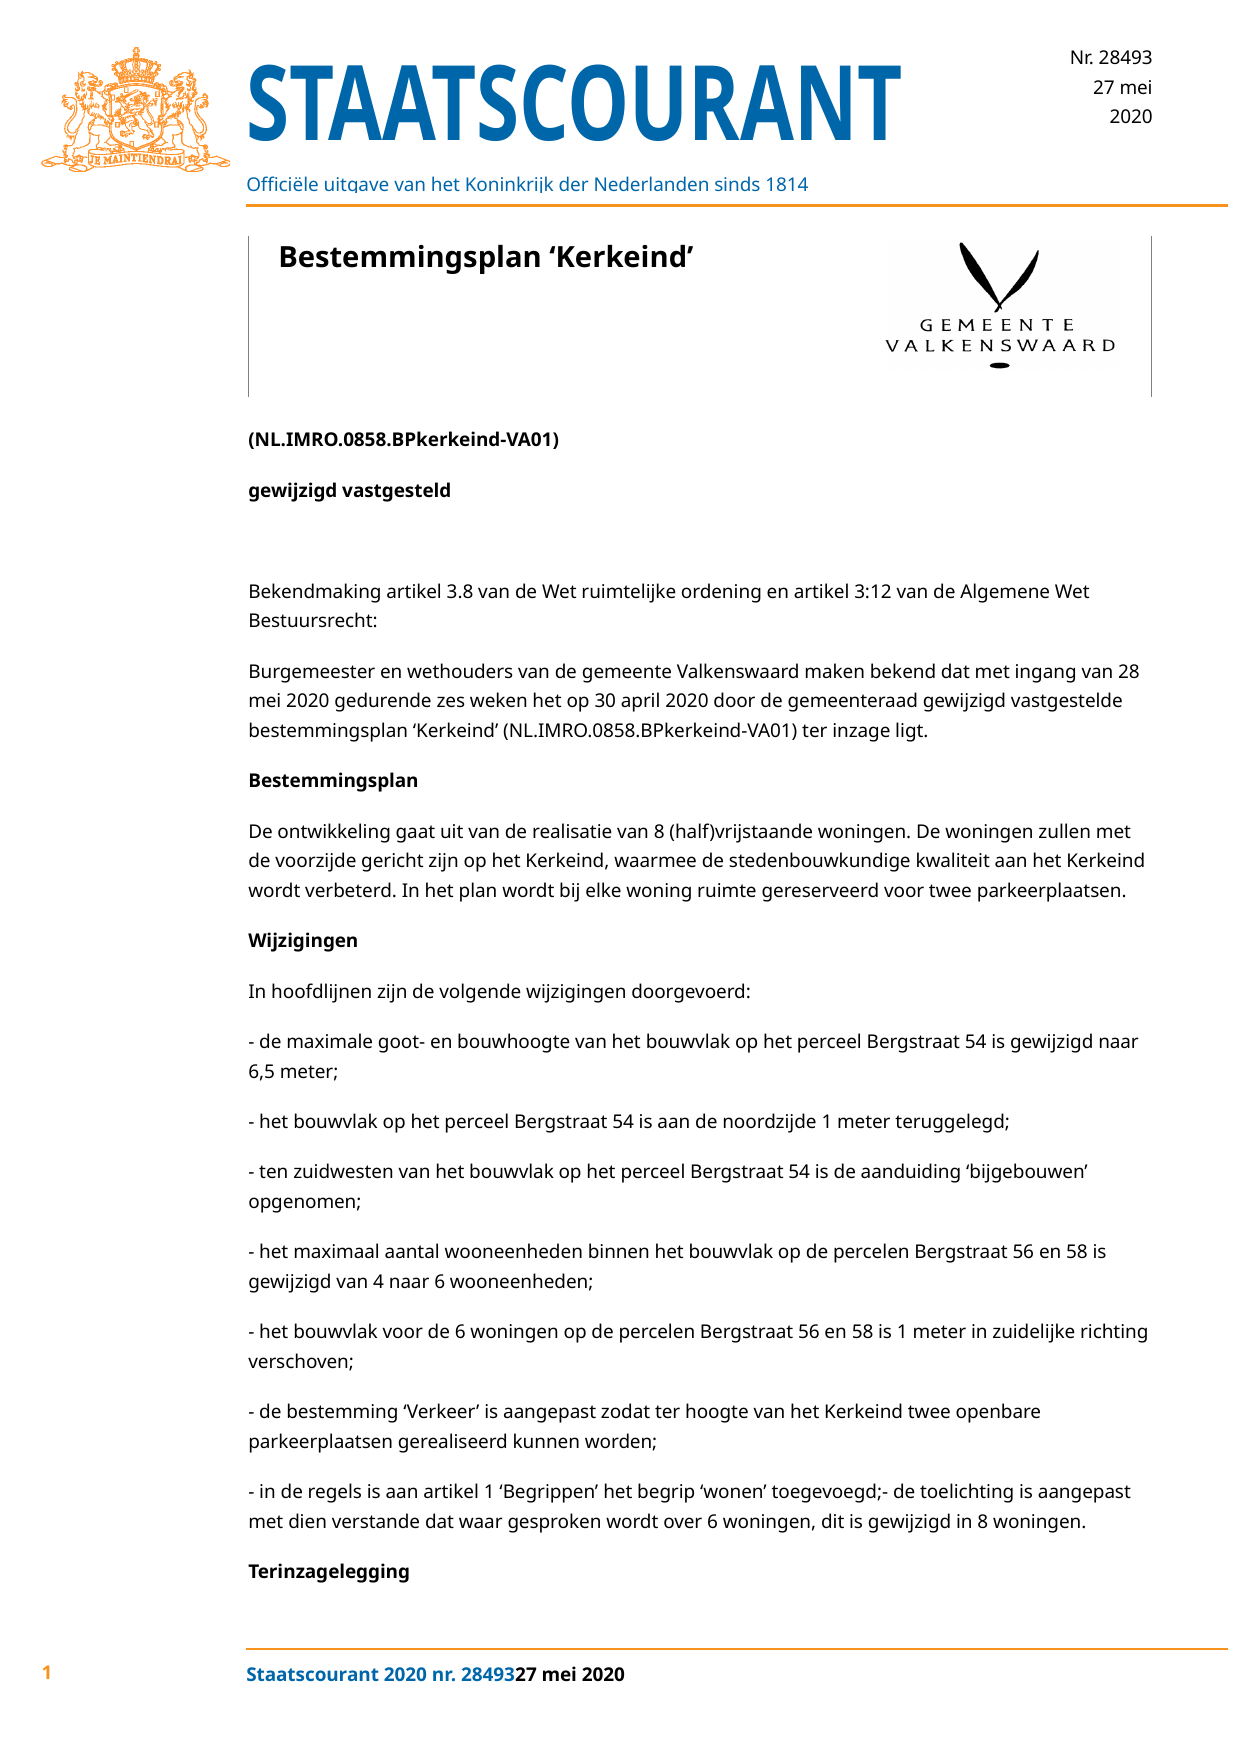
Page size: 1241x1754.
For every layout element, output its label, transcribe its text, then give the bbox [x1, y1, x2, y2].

table_header Bestemmingsplan ‘Kerkeind’ [249, 236, 850, 397]
text - in de regels is aan artikel 1 ‘Begrippen’ het begrip ‘wonen’ toegevoegd;- de toelichting is aangepast met dien verstande dat waar gesproken wordt over 6 woningen, dit is gewijzigd in 8 woningen. [248, 1479, 1152, 1534]
text - het bouwvlak op het perceel Bergstraat 54 is aan de noordzijde 1 meter teruggelegd; [248, 1108, 1152, 1134]
text - de maximale goot- en bouwhoogte van het bouwvlak op het perceel Bergstraat 54 is gewijzigd naar 6,5 meter; [248, 1028, 1152, 1084]
text - het bouwvlak voor de 6 woningen op de percelen Bergstraat 56 en 58 is 1 meter in zuidelijke richting verschoven; [248, 1319, 1152, 1374]
text Burgemeester en wethouders van de gemeente Valkenswaard maken bekend dat met ingang van 28 mei 2020 gedurende zes weken het op 30 april 2020 door de gemeenteraad gewijzigd vastgestelde bestemmingsplan ‘Kerkeind’ (NL.IMRO.0858.BPkerkeind-VA01) ter inzage ligt. [248, 658, 1152, 743]
text In hoofdlijnen zijn de volgende wijzigingen doorgevoerd: [248, 978, 1152, 1004]
text Terinzagelegging [248, 1559, 1152, 1584]
picture [41, 47, 231, 172]
text - de bestemming ‘Verkeer’ is aangepast zodat ter hoogte van het Kerkeind twee openbare parkeerplaatsen gerealiseerd kunnen worden; [248, 1399, 1152, 1454]
text gewijzigd vastgesteld [248, 477, 1152, 503]
picture [882, 236, 1119, 372]
table_header [850, 236, 1151, 397]
text Wijzigingen [248, 927, 1152, 953]
text Bekendmaking artikel 3.8 van de Wet ruimtelijke ordening en artikel 3:12 van de Algemene Wet Bestuursrecht: [248, 578, 1152, 633]
text (NL.IMRO.0858.BPkerkeind-VA01) [248, 427, 1152, 452]
text - ten zuidwesten van het bouwvlak op het perceel Bergstraat 54 is de aanduiding ‘bijgebouwen’ opgenomen; [248, 1159, 1152, 1214]
text - het maximaal aantal wooneenheden binnen het bouwvlak op de percelen Bergstraat 56 en 58 is gewijzigd van 4 naar 6 wooneenheden; [248, 1239, 1152, 1294]
text Bestemmingsplan [248, 767, 1152, 793]
text De ontwikkeling gaat uit van de realisatie van 8 (half)vrijstaande woningen. De woningen zullen met de voorzijde gericht zijn op het Kerkeind, waarmee de stedenbouwkundige kwaliteit aan het Kerkeind wordt verbeterd. In het plan wordt bij elke woning ruimte gereserveerd voor twee parkeerplaatsen. [248, 818, 1152, 903]
